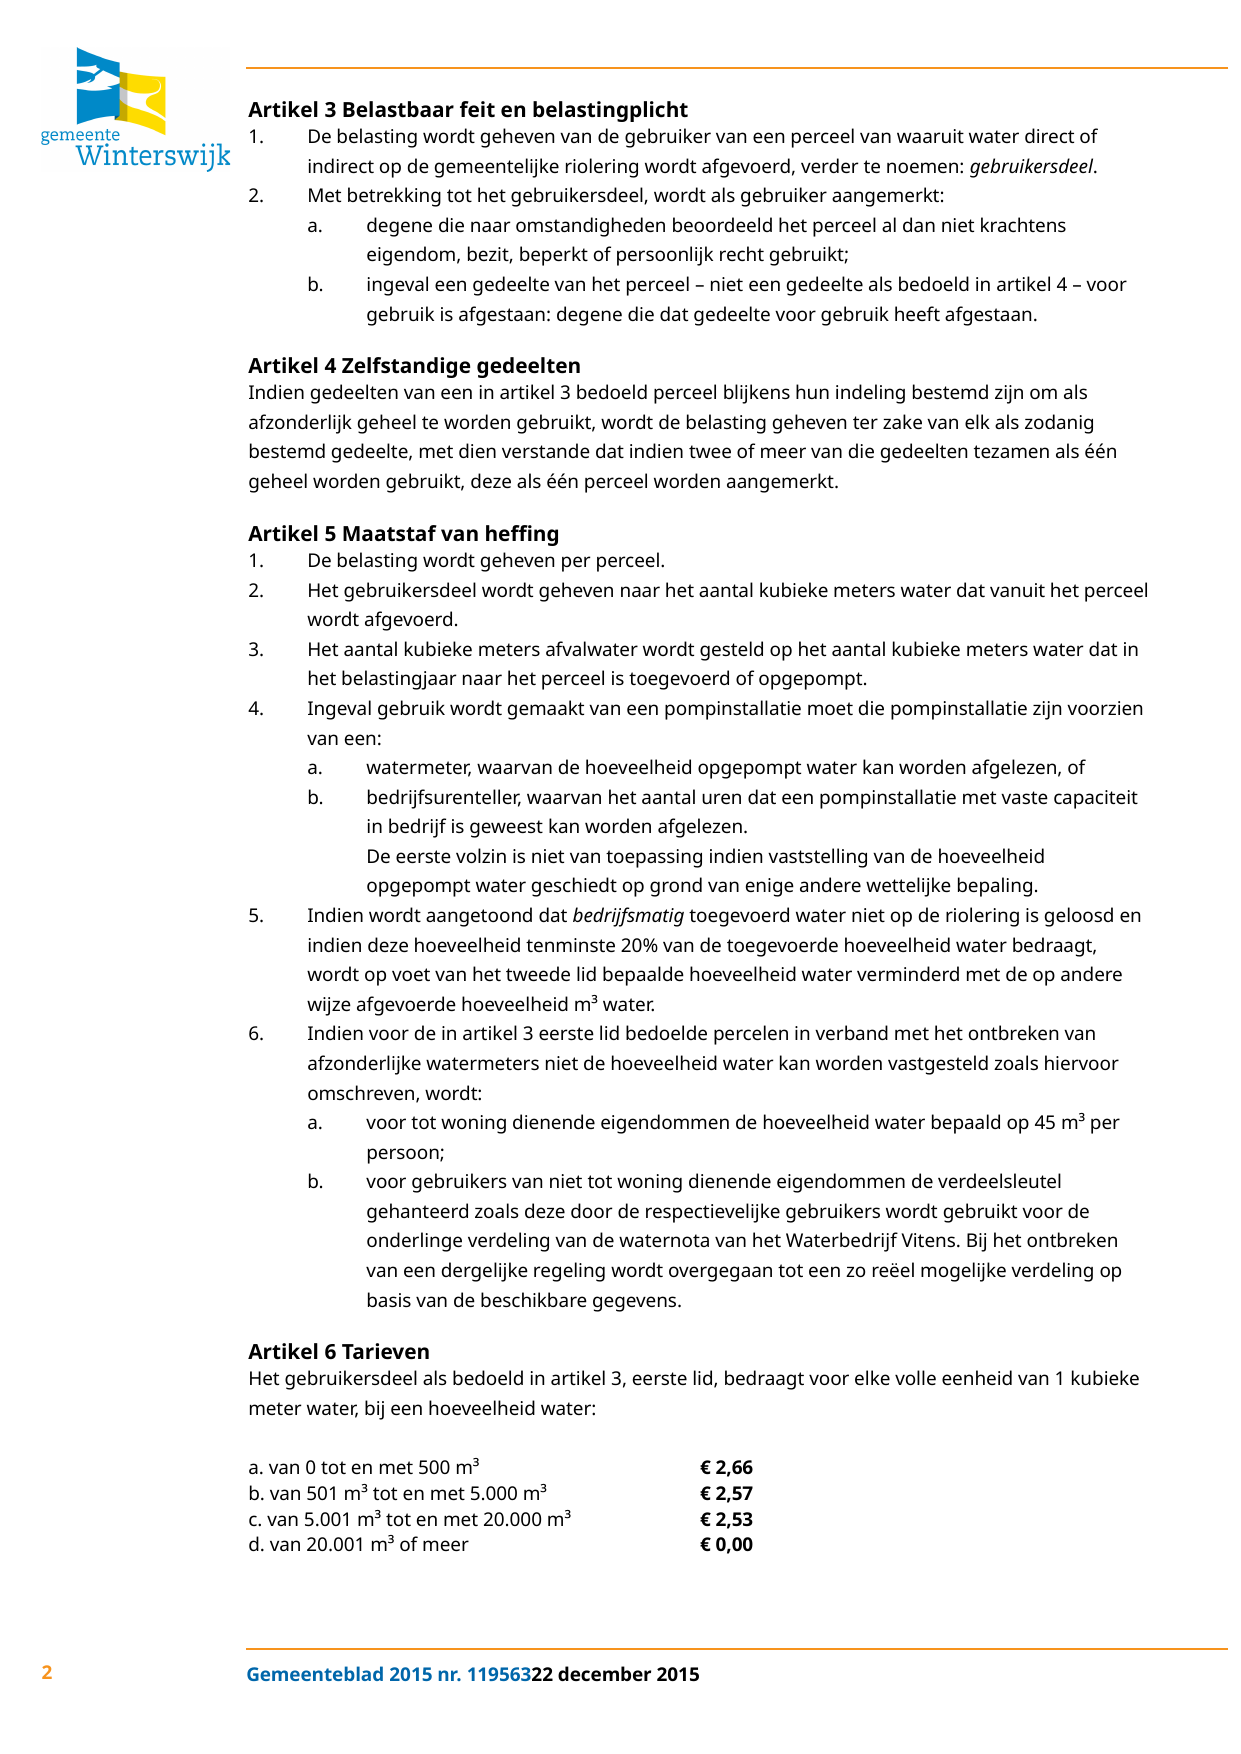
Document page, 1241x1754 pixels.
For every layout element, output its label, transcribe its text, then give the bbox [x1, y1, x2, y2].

list Het gebruikersdeel wordt geheven naar het aantal kubieke meters water dat vanuit het perceel wordt afgevoerd. [248, 577, 1152, 632]
list Het aantal kubieke meters afvalwater wordt gesteld op het aantal kubieke meters water dat in het belastingjaar naar het perceel is toegevoerd of opgepompt. [248, 636, 1152, 691]
table_cell b. van 501 m³ tot en met 5.000 m³ [248, 1480, 700, 1506]
list Indien wordt aangetoond dat bedrijfsmatig toegevoerd water niet op de riolering is geloosd en indien deze hoeveelheid tenminste 20% van de toegevoerde hoeveelheid water bedraagt, wordt op voet van het tweede lid bepaalde hoeveelheid water verminderd met de op andere wijze afgevoerde hoeveelheid m³ water. [248, 902, 1152, 1017]
picture [225, 153, 231, 162]
table_header € 2,66 [700, 1455, 1152, 1480]
list Indien voor de in artikel 3 eerste lid bedoelde percelen in verband met het ontbreken van afzonderlijke watermeters niet de hoeveelheid water kan worden vastgesteld zoals hiervoor omschreven, wordt: [248, 1021, 1152, 1105]
table_cell € 2,53 [700, 1506, 1152, 1532]
table_cell c. van 5.001 m³ tot en met 20.000 m³ [248, 1506, 700, 1532]
text Het gebruikersdeel als bedoeld in artikel 3, eerste lid, bedraagt voor elke volle eenheid van 1 kubieke meter water, bij een hoeveelheid water: [248, 1366, 1152, 1421]
list watermeter, waarvan de hoeveelheid opgepompt water kan worden afgelezen, of [307, 754, 1152, 780]
list ingeval een gedeelte van het perceel – niet een gedeelte als bedoeld in artikel 4 – voor gebruik is afgestaan: degene die dat gedeelte voor gebruik heeft afgestaan. [307, 271, 1152, 326]
list De belasting wordt geheven per perceel. [248, 547, 1152, 573]
list De belasting wordt geheven van de gebruiker van een perceel van waaruit water direct of indirect op de gemeentelijke riolering wordt afgevoerd, verder te noemen: gebruikersdeel. [248, 123, 1152, 178]
list De eerste volzin is niet van toepassing indien vaststelling van de hoeveelheid opgepompt water geschiedt op grond van enige andere wettelijke bepaling. [307, 843, 1152, 898]
table_cell d. van 20.001 m³ of meer [248, 1532, 700, 1557]
list voor gebruikers van niet tot woning dienende eigendommen de verdeelsleutel gehanteerd zoals deze door de respectievelijke gebruikers wordt gebruikt voor de onderlinge verdeling van de waternota van het Waterbedrijf Vitens. Bij het ontbreken van een dergelijke regeling wordt overgegaan tot een zo reëel mogelijke verdeling op basis van de beschikbare gegevens. [307, 1168, 1152, 1312]
text Artikel 3 Belastbaar feit en belastingplicht [248, 95, 1152, 123]
text Artikel 5 Maatstaf van heffing [248, 519, 1152, 547]
table_cell € 0,00 [700, 1532, 1152, 1557]
table_header a. van 0 tot en met 500 m³ [248, 1455, 700, 1480]
list Met betrekking tot het gebruikersdeel, wordt als gebruiker aangemerkt: [248, 182, 1152, 208]
table_cell € 2,57 [700, 1480, 1152, 1506]
list degene die naar omstandigheden beoordeeld het perceel al dan niet krachtens eigendom, bezit, beperkt of persoonlijk recht gebruikt; [307, 212, 1152, 267]
text Indien gedeelten van een in artikel 3 bedoeld perceel blijkens hun indeling bestemd zijn om als afzonderlijk geheel te worden gebruikt, wordt de belasting geheven ter zake van elk als zodanig bestemd gedeelte, met dien verstande dat indien twee of meer van die gedeelten tezamen als één geheel worden gebruikt, deze als één perceel worden aangemerkt. [248, 379, 1152, 494]
list voor tot woning dienende eigendommen de hoeveelheid water bepaald op 45 m³ per persoon; [307, 1109, 1152, 1164]
text Artikel 6 Tarieven [248, 1337, 1152, 1366]
picture [41, 47, 231, 172]
list bedrijfsurenteller, waarvan het aantal uren dat een pompinstallatie met vaste capaciteit in bedrijf is geweest kan worden afgelezen. [307, 784, 1152, 839]
text Artikel 4 Zelfstandige gedeelten [248, 351, 1152, 379]
list Ingeval gebruik wordt gemaakt van een pompinstallatie moet die pompinstallatie zijn voorzien van een: [248, 695, 1152, 750]
